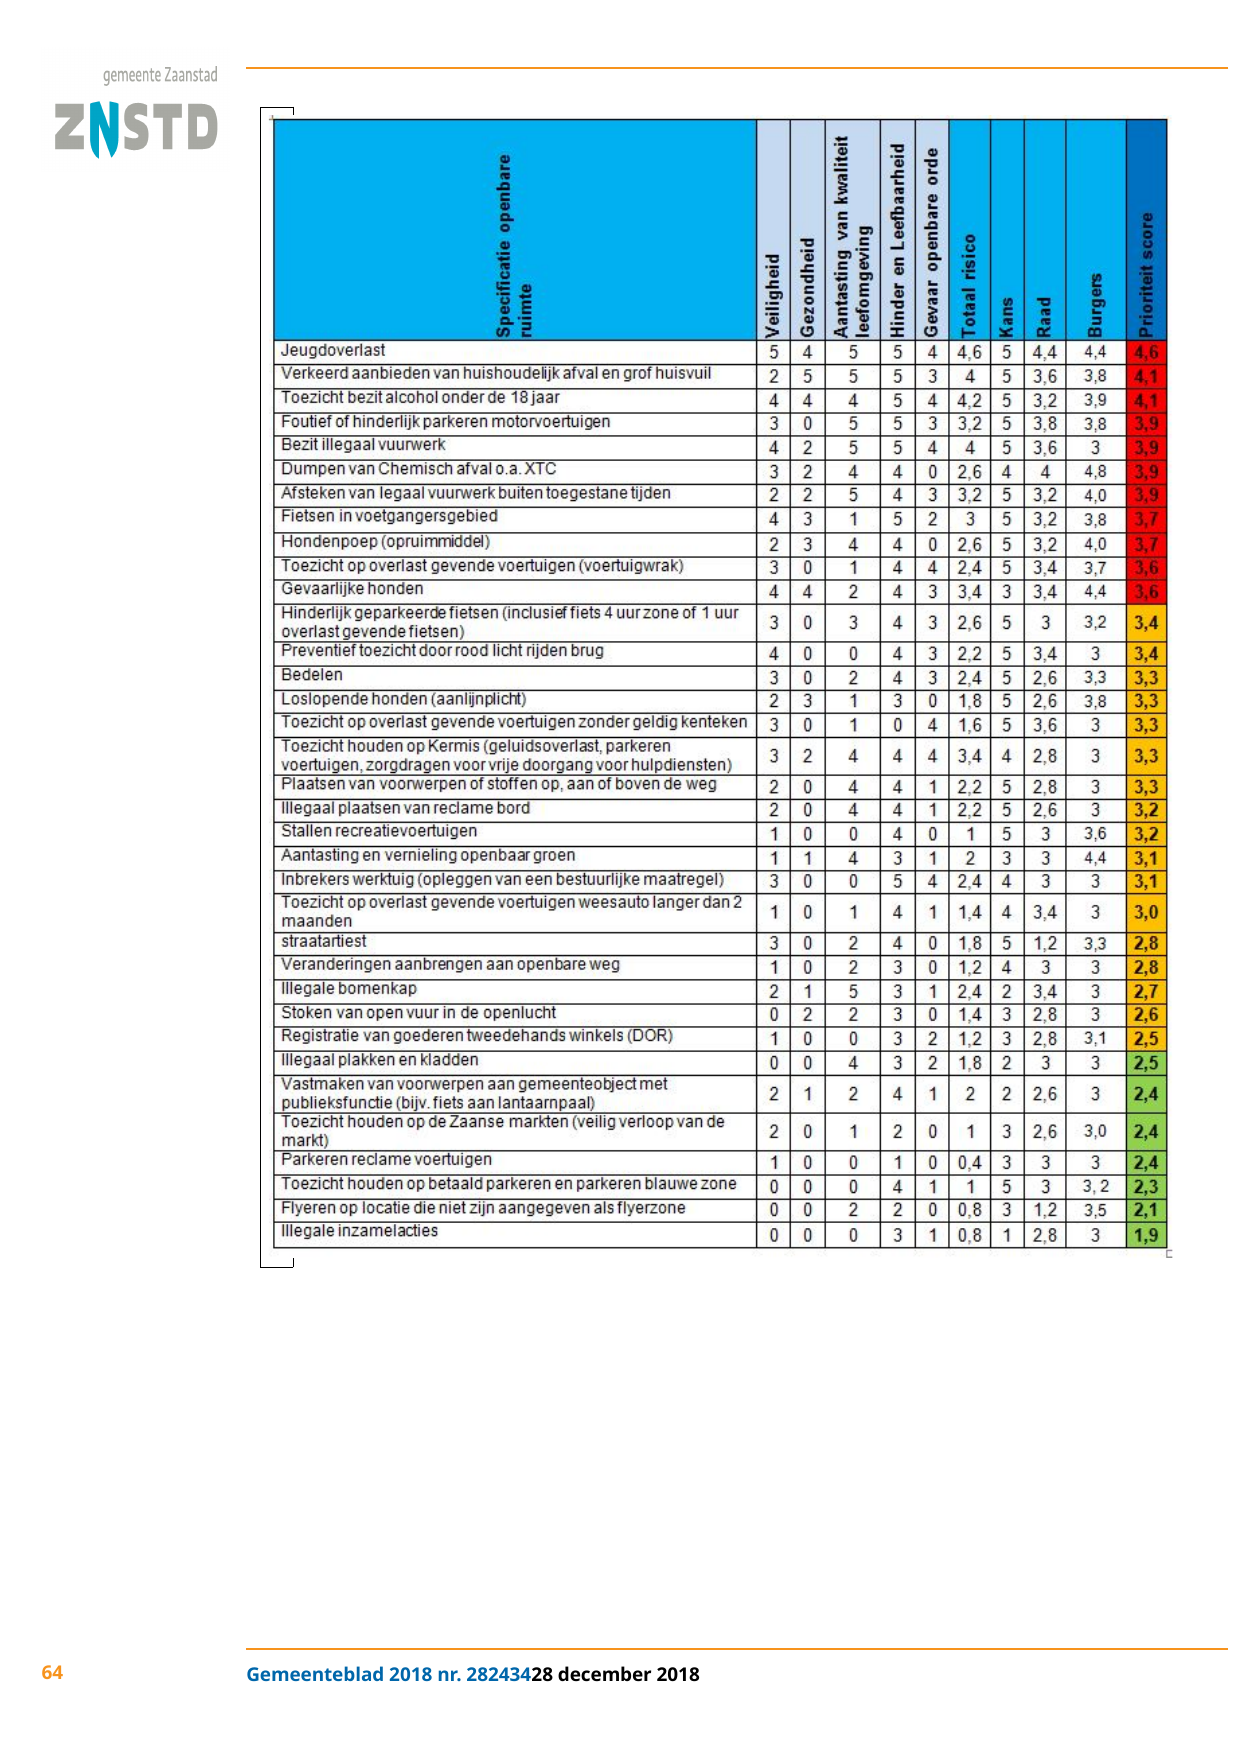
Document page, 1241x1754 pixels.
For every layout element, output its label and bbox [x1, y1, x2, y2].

picture [41, 47, 231, 172]
picture [268, 115, 1173, 1258]
